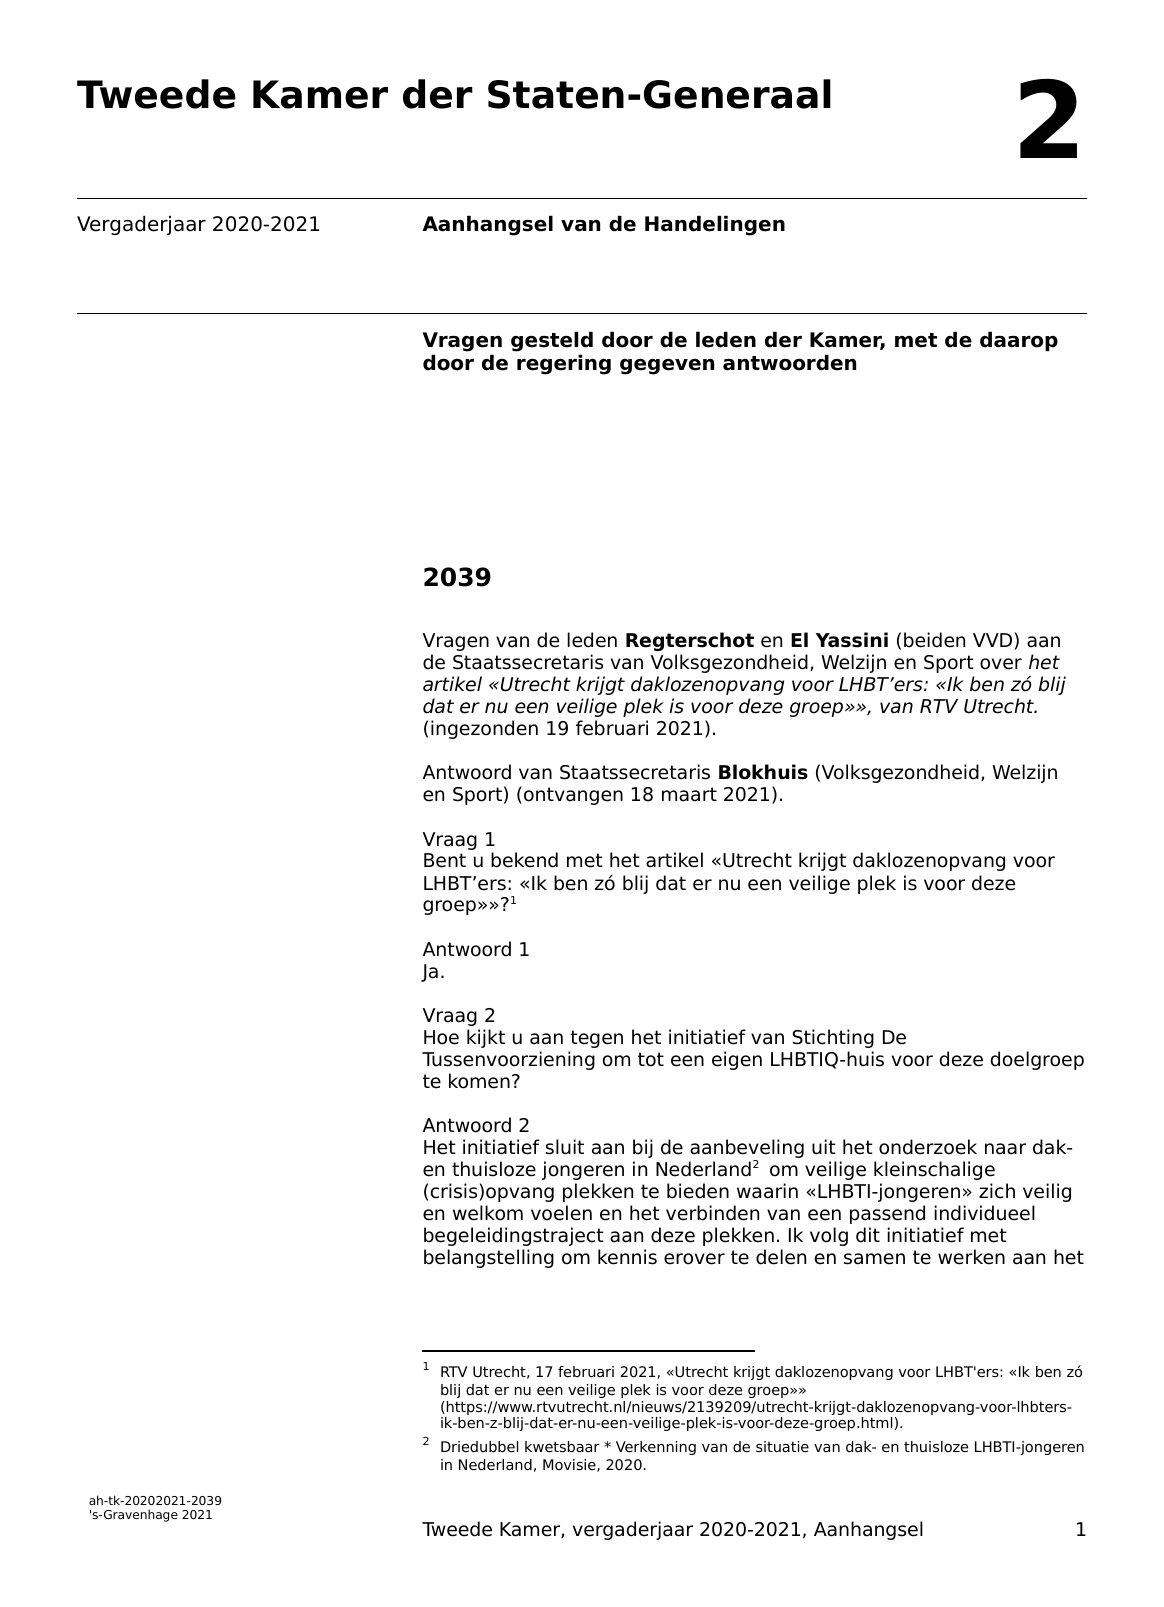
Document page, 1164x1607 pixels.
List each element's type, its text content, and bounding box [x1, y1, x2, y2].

text Bent u bekend met het artikel «Utrecht krijgt daklozenopvang voor LHBT’ers: «Ik ben zó blij dat er nu een veilige plek is voor deze groep»»? [422, 850, 1087, 916]
text Het initiatief sluit aan bij de aanbeveling uit het onderzoek naar dak- en thuisloze jongeren in Nederland om veilige kleinschalige (crisis)opvang plekken te bieden waarin «LHBTI-jongeren» zich veilig en welkom voelen en het verbinden van een passend individueel begeleidingstraject aan deze plekken. Ik volg dit initiatief met belangstelling om kennis erover te delen en samen te werken aan het [422, 1137, 1087, 1269]
text Vraag 2 [422, 1005, 1087, 1027]
text Antwoord 1 [422, 938, 1087, 961]
text RTV Utrecht, 17 februari 2021, «Utrecht krijgt daklozenopvang voor LHBT'ers: «Ik ben zó blij dat er nu een veilige plek is voor deze groep»» (https://www.rtvutrecht.nl/nieuws/2139209/utrecht-krijgt-daklozenopvang-voor-lhbters-ik-ben-z-blij-dat-er-nu-een-veilige-plek-is-voor-deze-groep.html). [422, 1360, 1087, 1432]
text 2039 [422, 563, 1087, 592]
table_cell Vergaderjaar 2020-2021 [77, 199, 422, 313]
text Vragen van de leden Regterschot en El Yassini (beiden VVD) aan de Staatssecretaris van Volksgezondheid, Welzijn en Sport over het artikel «Utrecht krijgt daklozenopvang voor LHBT’ers: «Ik ben zó blij dat er nu een veilige plek is voor deze groep»», van RTV Utrecht. (ingezonden 19 februari 2021). [422, 630, 1087, 740]
text 's-Gravenhage 2021 [88, 1508, 323, 1522]
text Ja. [422, 961, 1087, 982]
table_header 2 [886, 59, 1087, 198]
text ah-tk-20202021-2039 [88, 1494, 323, 1508]
text Driedubbel kwetsbaar * Verkenning van de situatie van dak- en thuisloze LHBTI-jongeren in Nederland, Movisie, 2020. [422, 1435, 1087, 1474]
text Antwoord van Staatssecretaris Blokhuis (Volksgezondheid, Welzijn en Sport) (ontvangen 18 maart 2021). [422, 762, 1087, 806]
text Hoe kijkt u aan tegen het initiatief van Stichting De Tussenvoorziening om tot een eigen LHBTIQ-huis voor deze doelgroep te komen? [422, 1027, 1087, 1093]
text Vraag 1 [422, 828, 1087, 850]
table_cell Vragen gesteld door de leden der Kamer, met de daarop door de regering gegeven antwoorden [422, 314, 1087, 375]
table_header Tweede Kamer der Staten-Generaal [77, 59, 886, 198]
table_cell Aanhangsel van de Handelingen [422, 199, 1087, 313]
table_cell [77, 314, 422, 375]
text Antwoord 2 [422, 1115, 1087, 1137]
